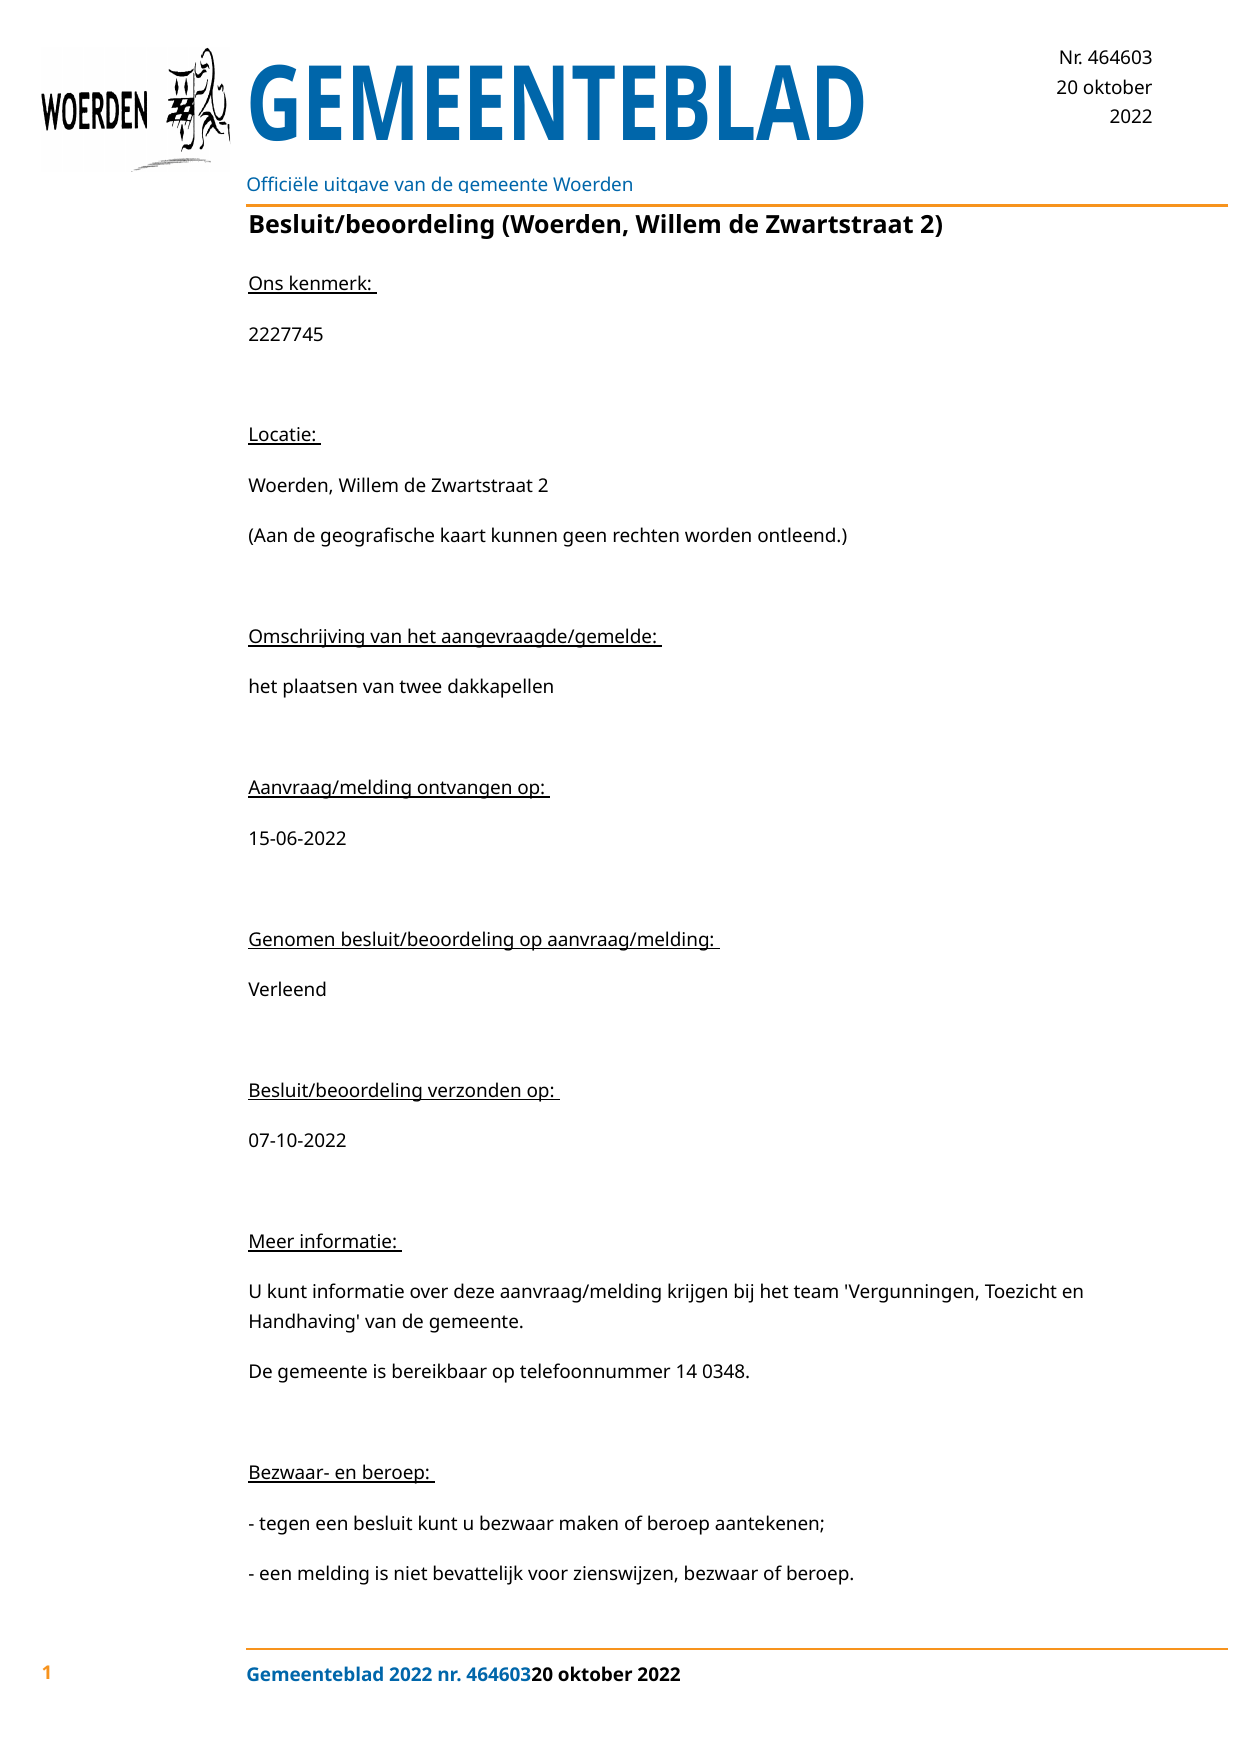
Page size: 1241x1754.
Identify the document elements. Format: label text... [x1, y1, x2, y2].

picture [41, 47, 231, 172]
text (Aan de geografische kaart kunnen geen rechten worden ontleend.) [248, 522, 1152, 548]
text Woerden, Willem de Zwartstraat 2 [248, 472, 1152, 498]
text Besluit/beoordeling verzonden op: [248, 1077, 1152, 1103]
text 2227745 [248, 321, 1152, 346]
text Ons kenmerk: [248, 270, 1152, 296]
text - een melding is niet bevattelijk voor zienswijzen, bezwaar of beroep. [248, 1560, 1152, 1586]
text 07-10-2022 [248, 1127, 1152, 1153]
text Genomen besluit/beoordeling op aanvraag/melding: [248, 926, 1152, 951]
text De gemeente is bereikbaar op telefoonnummer 14 0348. [248, 1359, 1152, 1384]
text 15-06-2022 [248, 825, 1152, 851]
text Omschrijving van het aangevraagde/gemelde: [248, 623, 1152, 649]
text U kunt informatie over deze aanvraag/melding krijgen bij het team 'Vergunningen, Toezicht en Handhaving' van de gemeente. [248, 1279, 1152, 1334]
text Verleend [248, 976, 1152, 1002]
text het plaatsen van twee dakkapellen [248, 674, 1152, 699]
text Aanvraag/melding ontvangen op: [248, 774, 1152, 800]
text Besluit/beoordeling (Woerden, Willem de Zwartstraat 2) [248, 207, 1152, 241]
text - tegen een besluit kunt u bezwaar maken of beroep aantekenen; [248, 1510, 1152, 1536]
text Bezwaar- en beroep: [248, 1459, 1152, 1485]
text Meer informatie: [248, 1228, 1152, 1254]
text Locatie: [248, 422, 1152, 447]
